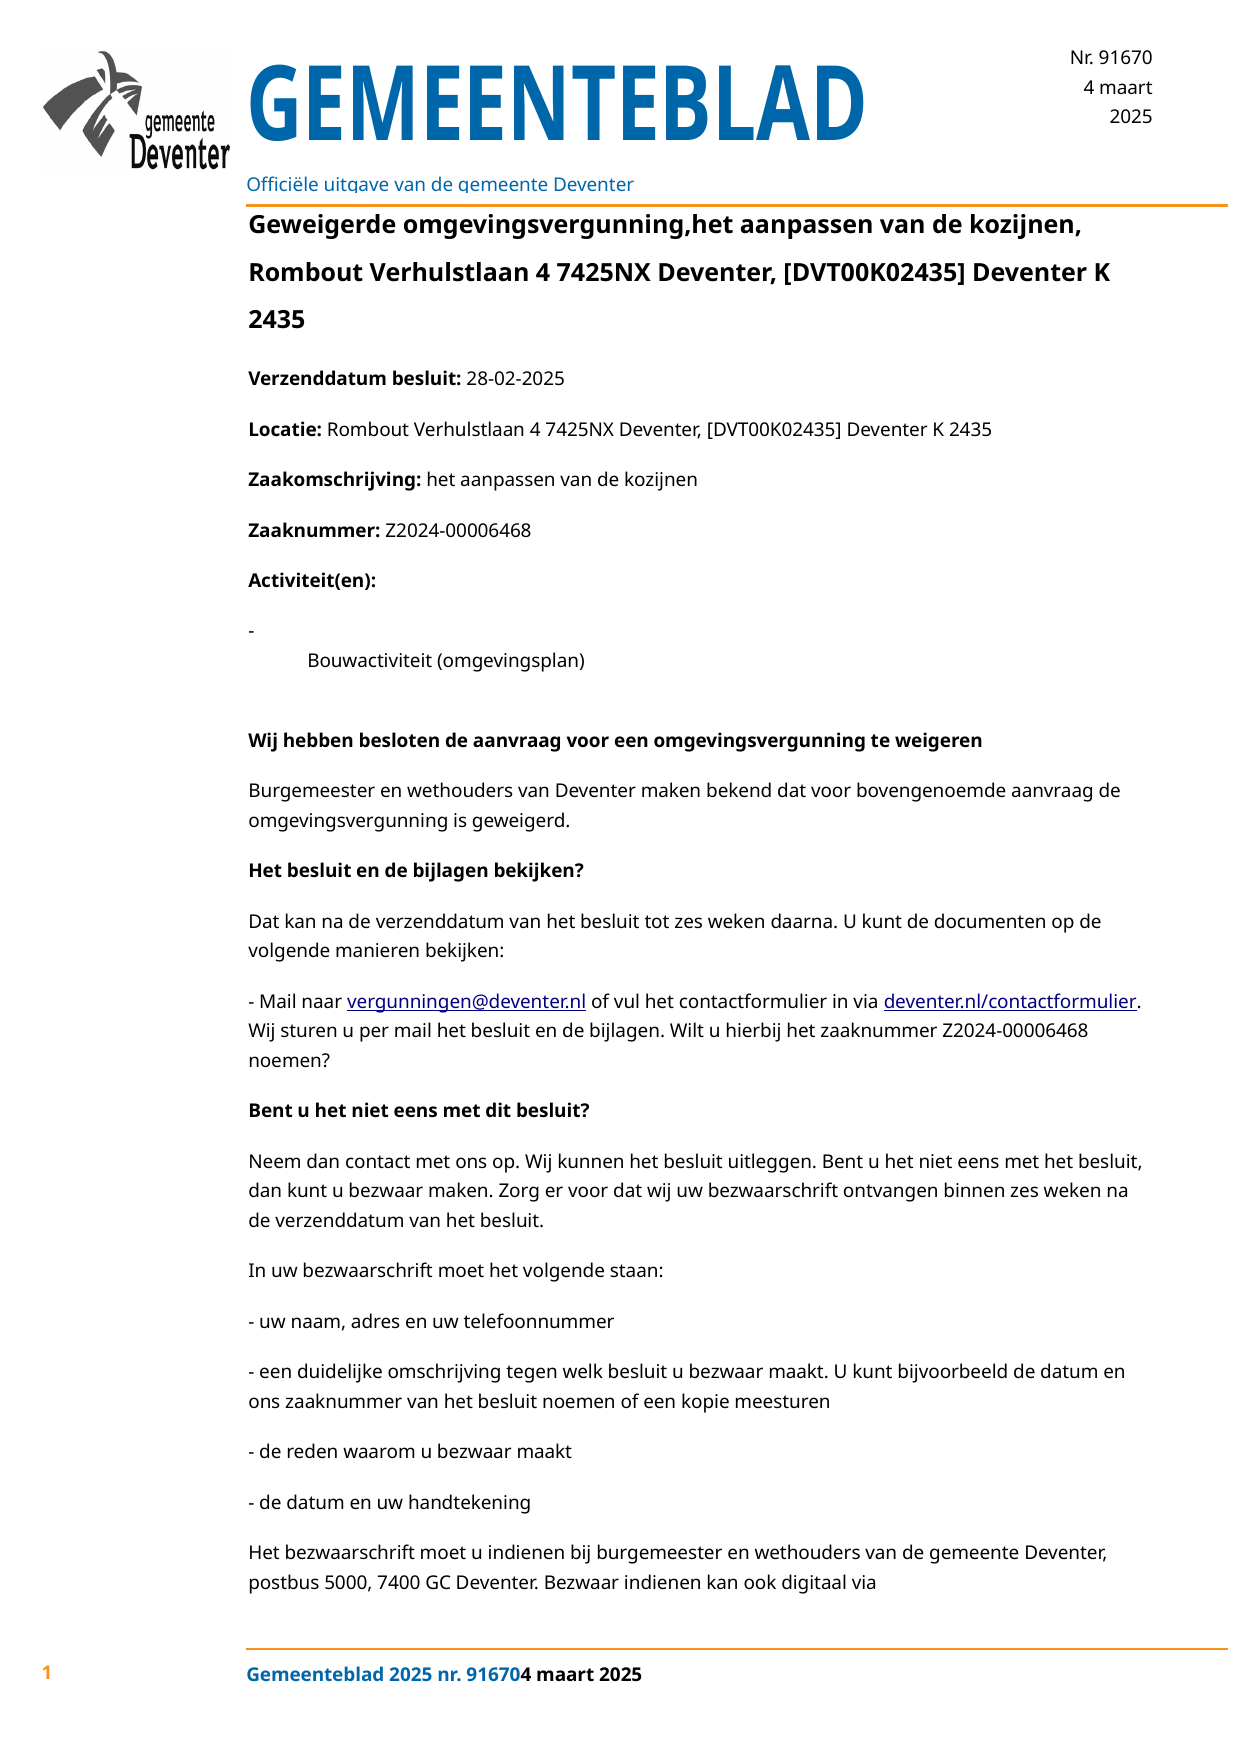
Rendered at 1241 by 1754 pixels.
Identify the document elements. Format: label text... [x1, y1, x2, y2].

text In uw bezwaarschrift moet het volgende staan: [248, 1258, 1152, 1283]
picture [41, 47, 231, 172]
text - Mail naar vergunningen@deventer.nl of vul het contactformulier in via deventer.nl/contactformulier. Wij sturen u per mail het besluit en de bijlagen. Wilt u hierbij het zaaknummer Z2024-00006468 noemen? [248, 988, 1152, 1073]
text Dat kan na de verzenddatum van het besluit tot zes weken daarna. U kunt de documenten op de volgende manieren bekijken: [248, 908, 1152, 963]
list Bouwactiviteit (omgevingsplan) [248, 647, 1152, 673]
text Geweigerde omgevingsvergunning,het aanpassen van de kozijnen, Rombout Verhulstlaan 4 7425NX Deventer, [DVT00K02435] Deventer K 2435 [248, 207, 1152, 336]
text Locatie: Rombout Verhulstlaan 4 7425NX Deventer, [DVT00K02435] Deventer K 2435 [248, 416, 1152, 442]
text Burgemeester en wethouders van Deventer maken bekend dat voor bovengenoemde aanvraag de omgevingsvergunning is geweigerd. [248, 778, 1152, 833]
text - een duidelijke omschrijving tegen welk besluit u bezwaar maakt. U kunt bijvoorbeeld de datum en ons zaaknummer van het besluit noemen of een kopie meesturen [248, 1358, 1152, 1414]
text Activiteit(en): [248, 567, 1152, 593]
text Neem dan contact met ons op. Wij kunnen het besluit uitleggen. Bent u het niet eens met het besluit, dan kunt u bezwaar maken. Zorg er voor dat wij uw bezwaarschrift ontvangen binnen zes weken na de verzenddatum van het besluit. [248, 1148, 1152, 1233]
text - uw naam, adres en uw telefoonnummer [248, 1308, 1152, 1334]
text Het bezwaarschrift moet u indienen bij burgemeester en wethouders van de gemeente Deventer, postbus 5000, 7400 GC Deventer. Bezwaar indienen kan ook digitaal via [248, 1539, 1152, 1594]
text Zaakomschrijving: het aanpassen van de kozijnen [248, 466, 1152, 492]
text - de datum en uw handtekening [248, 1489, 1152, 1514]
text Verzenddatum besluit: 28-02-2025 [248, 366, 1152, 391]
text Bent u het niet eens met dit besluit? [248, 1098, 1152, 1123]
text Het besluit en de bijlagen bekijken? [248, 858, 1152, 883]
text Zaaknummer: Z2024-00006468 [248, 517, 1152, 542]
text - de reden waarom u bezwaar maakt [248, 1438, 1152, 1464]
text Wij hebben besloten de aanvraag voor een omgevingsvergunning te weigeren [248, 727, 1152, 753]
